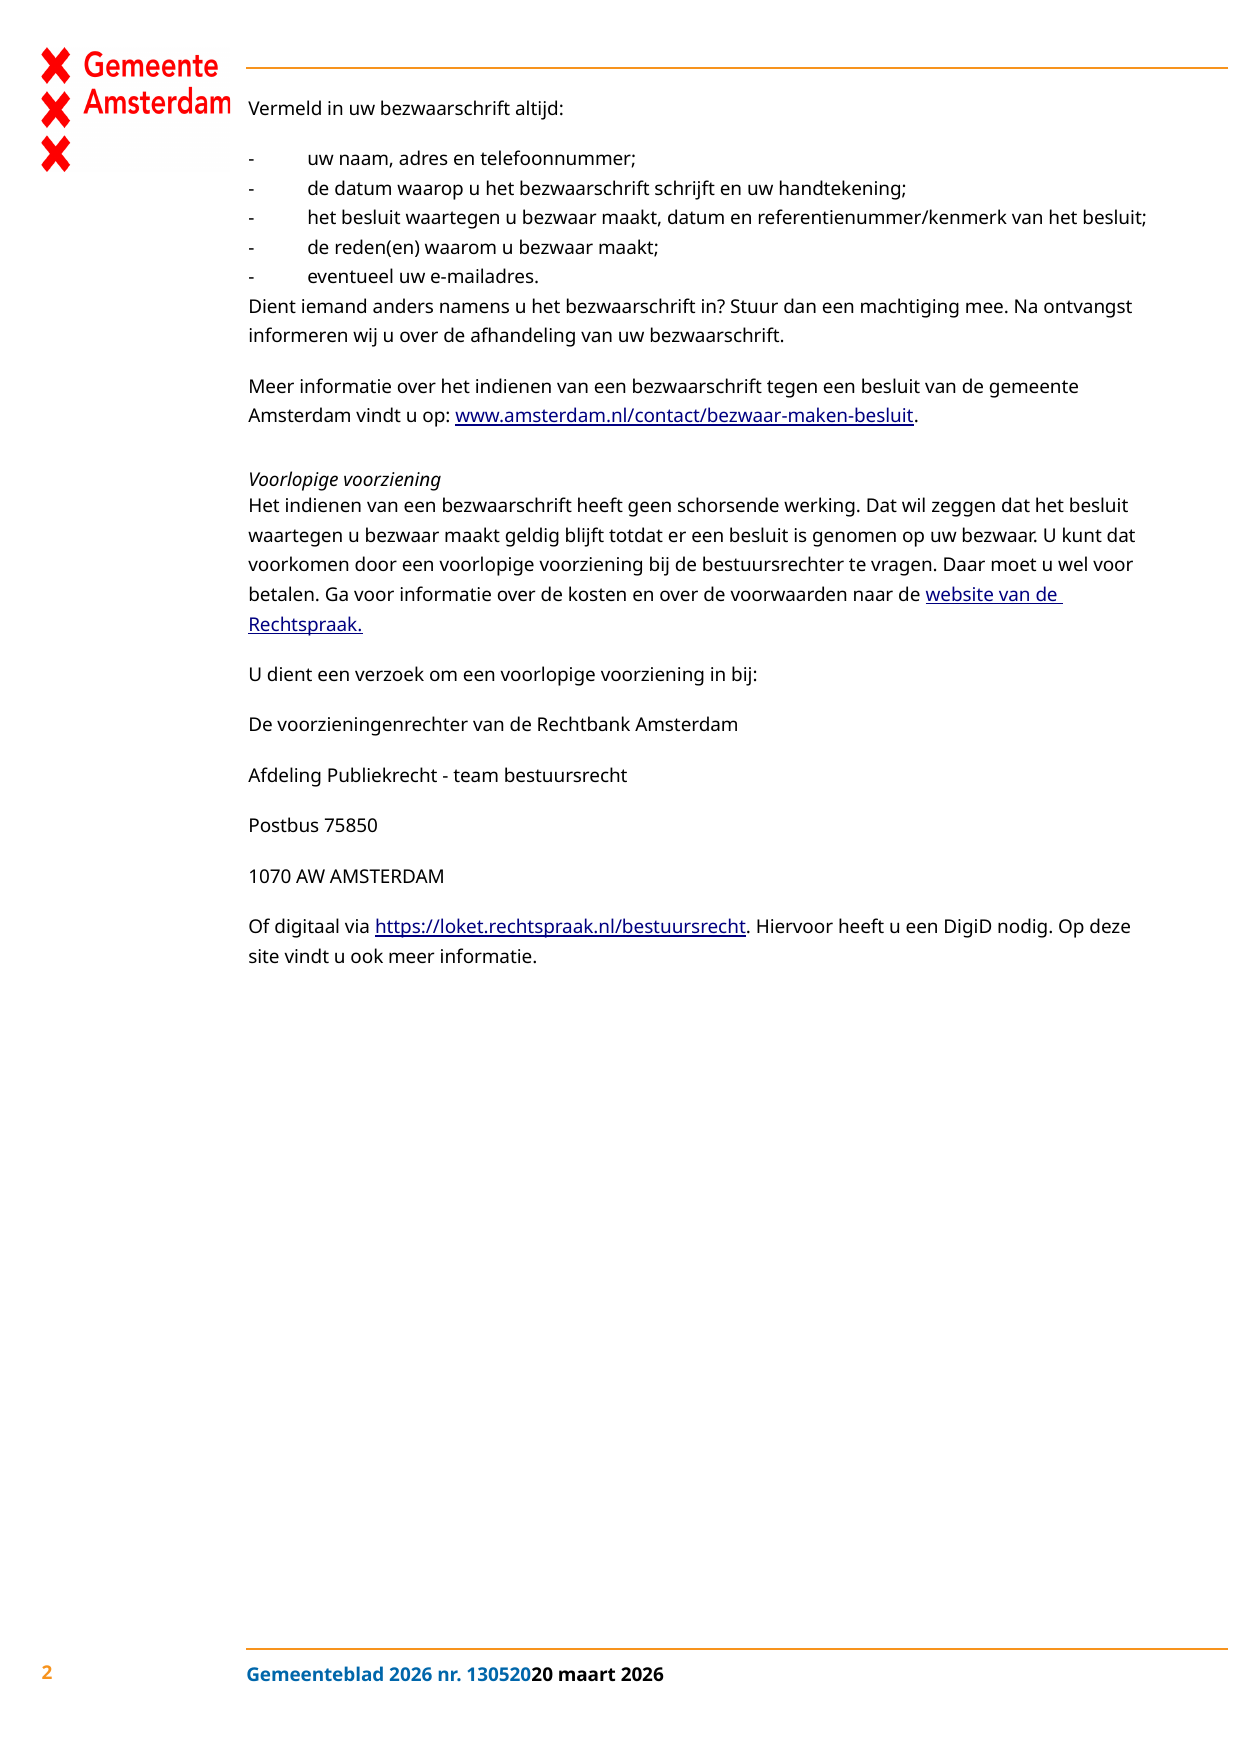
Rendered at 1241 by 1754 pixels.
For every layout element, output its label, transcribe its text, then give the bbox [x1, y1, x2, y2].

picture [41, 47, 231, 172]
list het besluit waartegen u bezwaar maakt, datum en referentienummer/kenmerk van het besluit; [248, 204, 1152, 230]
text 1070 AW AMSTERDAM [248, 863, 1152, 888]
text Of digitaal via https://loket.rechtspraak.nl/bestuursrecht. Hiervoor heeft u een DigiD nodig. Op deze site vindt u ook meer informatie. [248, 913, 1152, 968]
text Meer informatie over het indienen van een bezwaarschrift tegen een besluit van de gemeente Amsterdam vindt u op: www.amsterdam.nl/contact/bezwaar-maken-besluit. [248, 373, 1152, 428]
list eventueel uw e-mailadres. [248, 263, 1152, 289]
text Voorlopige voorziening [248, 467, 1152, 492]
text Het indienen van een bezwaarschrift heeft geen schorsende werking. Dat wil zeggen dat het besluit waartegen u bezwaar maakt geldig blijft totdat er een besluit is genomen op uw bezwaar. U kunt dat voorkomen door een voorlopige voorziening bij de bestuursrechter te vragen. Daar moet u wel voor betalen. Ga voor informatie over de kosten en over de voorwaarden naar de website van de Rechtspraak. [248, 492, 1152, 636]
text Afdeling Publiekrecht - team bestuursrecht [248, 762, 1152, 788]
list uw naam, adres en telefoonnummer; [248, 145, 1152, 171]
text Dient iemand anders namens u het bezwaarschrift in? Stuur dan een machtiging mee. Na ontvangst informeren wij u over de afhandeling van uw bezwaarschrift. [248, 293, 1152, 348]
text Vermeld in uw bezwaarschrift altijd: [248, 95, 1152, 121]
list de reden(en) waarom u bezwaar maakt; [248, 234, 1152, 260]
text Postbus 75850 [248, 812, 1152, 838]
list de datum waarop u het bezwaarschrift schrijft en uw handtekening; [248, 175, 1152, 201]
text U dient een verzoek om een voorlopige voorziening in bij: [248, 661, 1152, 687]
text De voorzieningenrechter van de Rechtbank Amsterdam [248, 712, 1152, 737]
